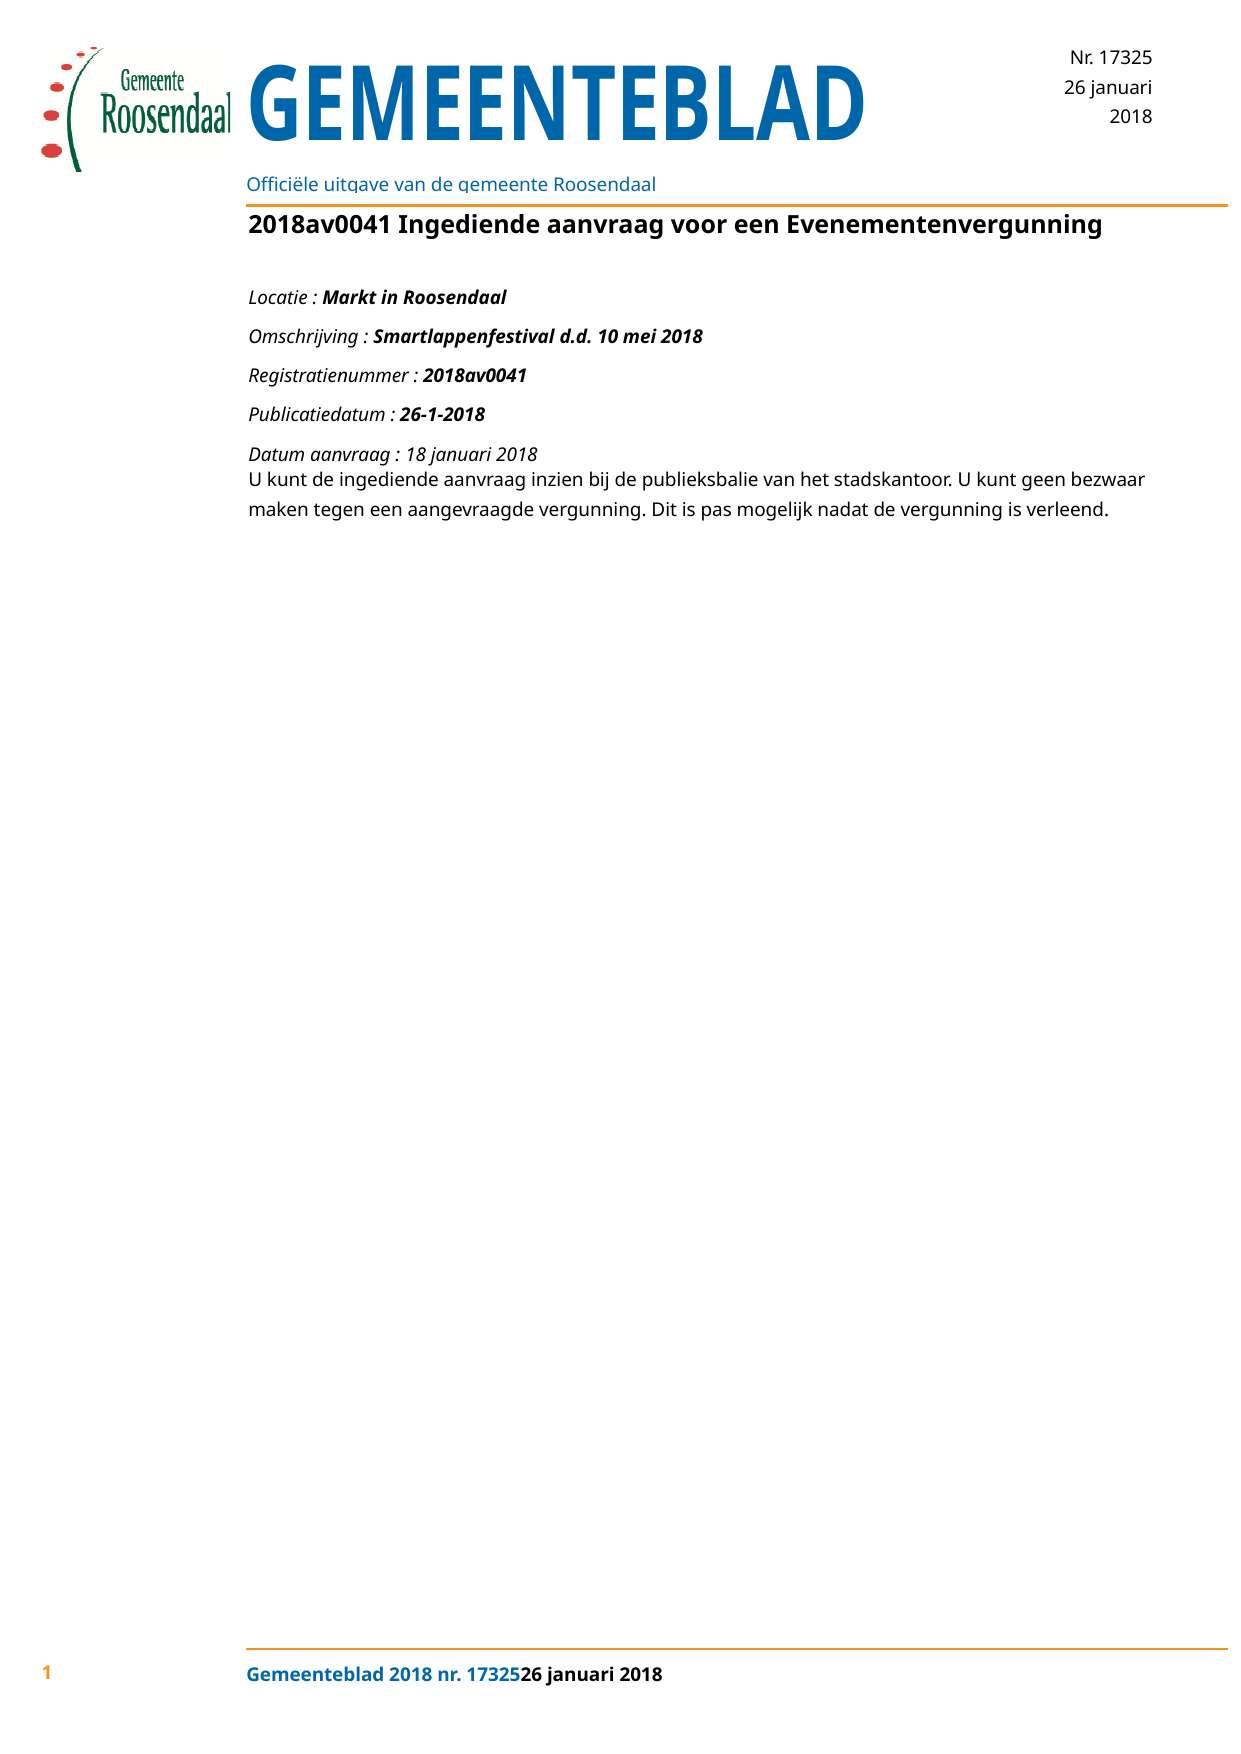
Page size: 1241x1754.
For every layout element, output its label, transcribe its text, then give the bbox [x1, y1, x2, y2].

picture [41, 47, 231, 172]
text Omschrijving : Smartlappenfestival d.d. 10 mei 2018 [248, 323, 1152, 349]
text Locatie : Markt in Roosendaal [248, 284, 1152, 309]
text Datum aanvraag : 18 januari 2018 [248, 441, 1152, 467]
text Registratienummer : 2018av0041 [248, 362, 1152, 388]
text Publicatiedatum : 26-1-2018 [248, 402, 1152, 427]
text 2018av0041 Ingediende aanvraag voor een Evenementenvergunning [248, 207, 1152, 241]
text U kunt de ingediende aanvraag inzien bij de publieksbalie van het stadskantoor. U kunt geen bezwaar maken tegen een aangevraagde vergunning. Dit is pas mogelijk nadat de vergunning is verleend. [248, 467, 1152, 522]
